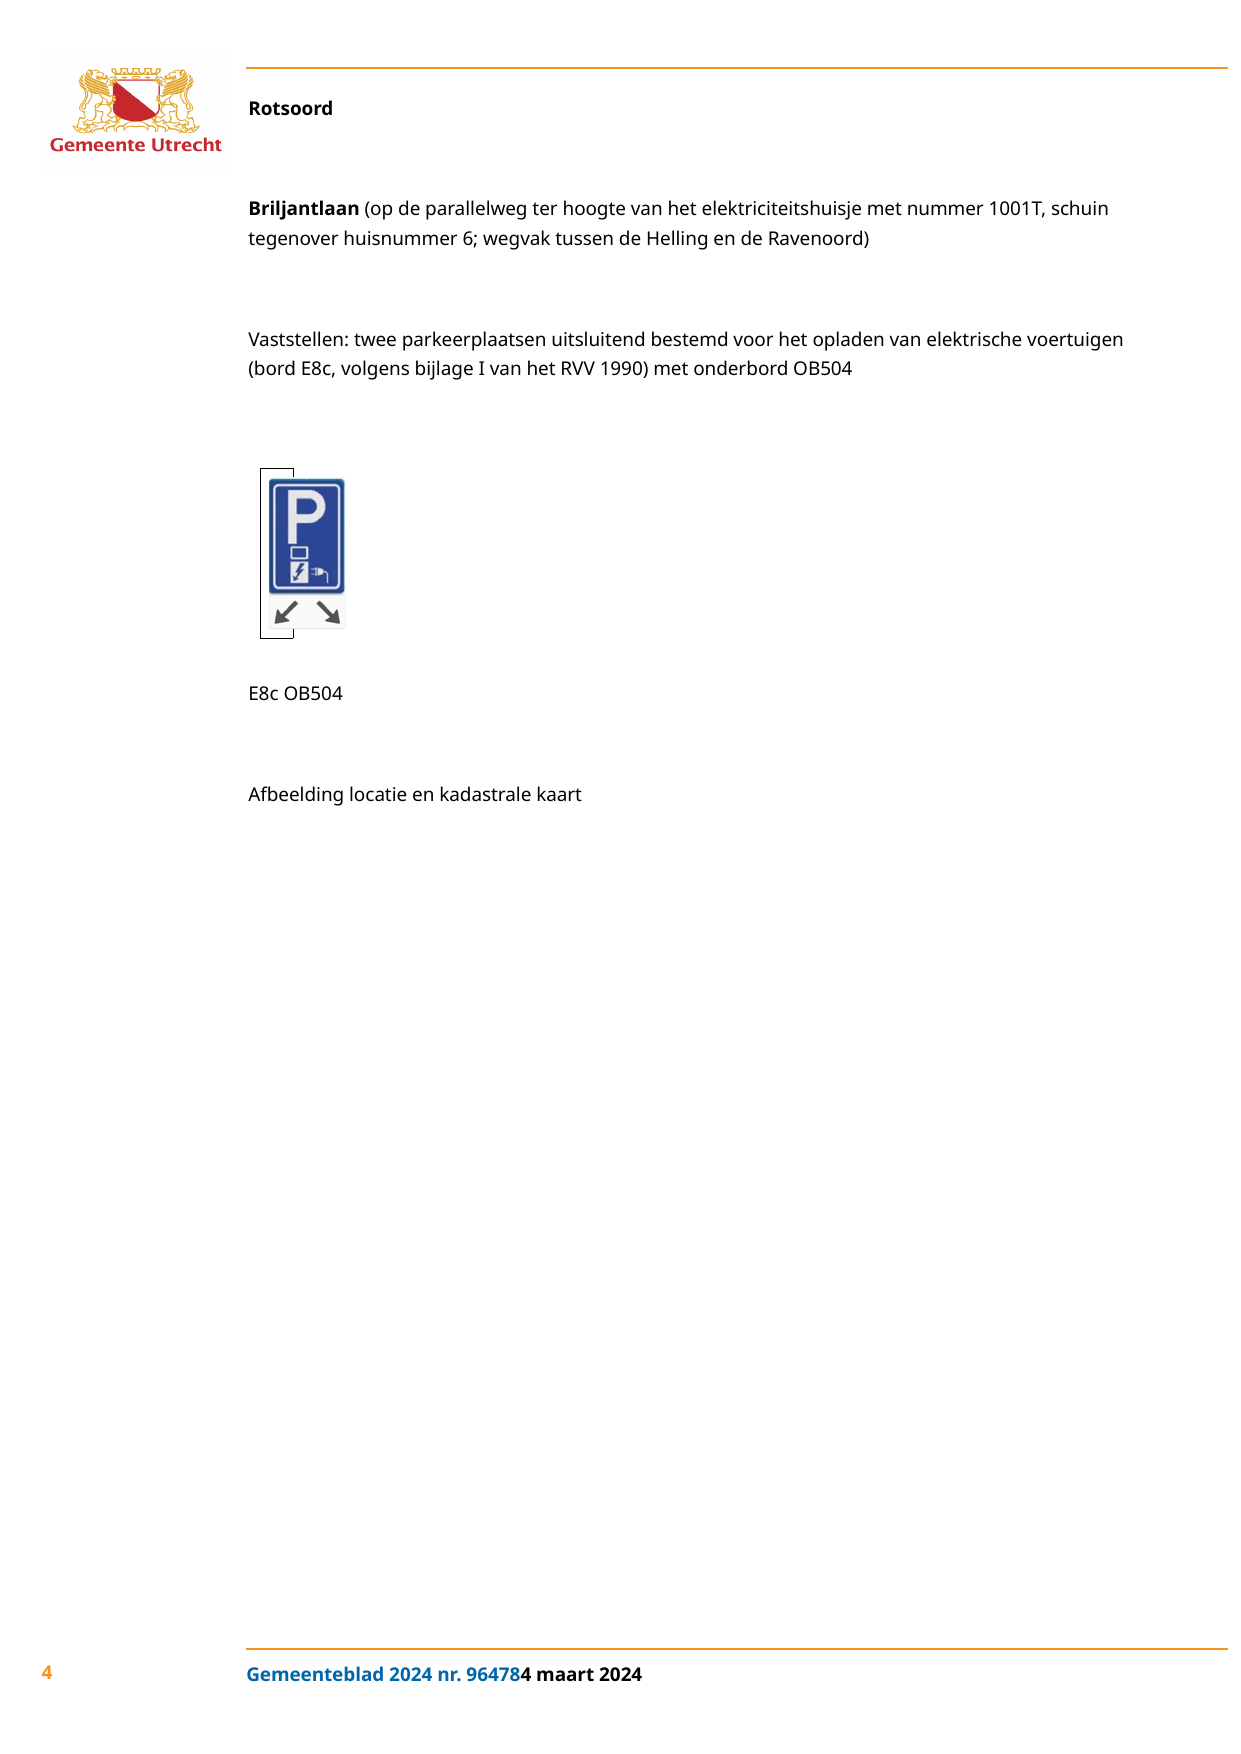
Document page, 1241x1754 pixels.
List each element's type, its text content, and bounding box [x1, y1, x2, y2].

text Vaststellen: twee parkeerplaatsen uitsluitend bestemd voor het opladen van elektrische voertuigen (bord E8c, volgens bijlage I van het RVV 1990) met onderbord OB504 [248, 326, 1152, 381]
text E8c OB504 [248, 680, 1152, 706]
picture [268, 477, 346, 629]
text Rotsoord [248, 95, 1152, 121]
picture [41, 47, 231, 172]
text Briljantlaan (op de parallelweg ter hoogte van het elektriciteitshuisje met nummer 1001T, schuin tegenover huisnummer 6; wegvak tussen de Helling en de Ravenoord) [248, 196, 1152, 251]
text Afbeelding locatie en kadastrale kaart [248, 781, 1152, 807]
